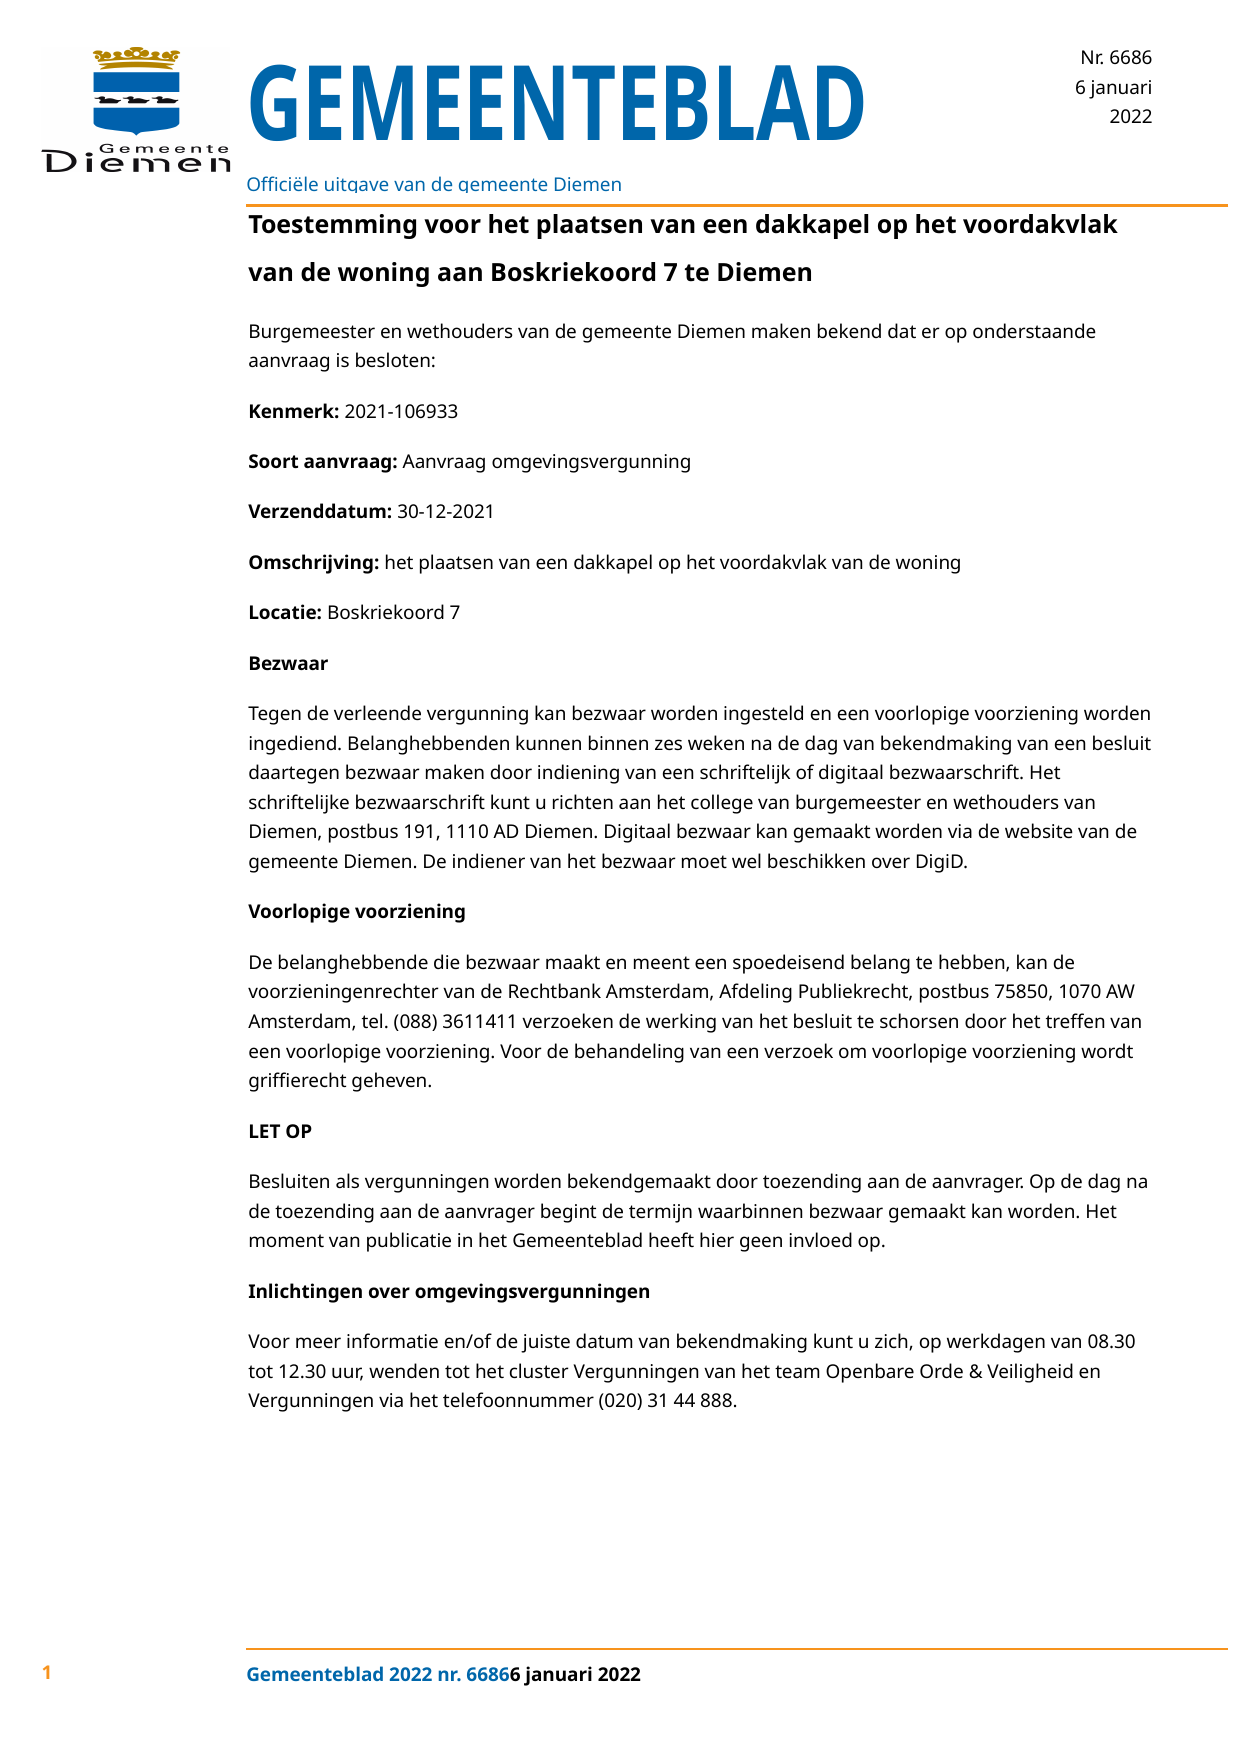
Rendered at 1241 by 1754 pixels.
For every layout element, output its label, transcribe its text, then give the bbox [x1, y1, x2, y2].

text Locatie: Boskriekoord 7 [248, 599, 1152, 625]
picture [41, 47, 231, 172]
text Verzenddatum: 30-12-2021 [248, 499, 1152, 524]
text Omschrijving: het plaatsen van een dakkapel op het voordakvlak van de woning [248, 549, 1152, 575]
text Toestemming voor het plaatsen van een dakkapel op het voordakvlak van de woning aan Boskriekoord 7 te Diemen [248, 207, 1152, 288]
text Burgemeester en wethouders van de gemeente Diemen maken bekend dat er op onderstaande aanvraag is besloten: [248, 318, 1152, 373]
text Kenmerk: 2021-106933 [248, 398, 1152, 424]
text De belanghebbende die bezwaar maakt en meent een spoedeisend belang te hebben, kan de voorzieningenrechter van de Rechtbank Amsterdam, Afdeling Publiekrecht, postbus 75850, 1070 AW Amsterdam, tel. (088) 3611411 verzoeken de werking van het besluit te schorsen door het treffen van een voorlopige voorziening. Voor de behandeling van een verzoek om voorlopige voorziening wordt griffierecht geheven. [248, 949, 1152, 1093]
text Voorlopige voorziening [248, 899, 1152, 924]
text Soort aanvraag: Aanvraag omgevingsvergunning [248, 448, 1152, 474]
text Tegen de verleende vergunning kan bezwaar worden ingesteld en een voorlopige voorziening worden ingediend. Belanghebbenden kunnen binnen zes weken na de dag van bekendmaking van een besluit daartegen bezwaar maken door indiening van een schriftelijk of digitaal bezwaarschrift. Het schriftelijke bezwaarschrift kunt u richten aan het college van burgemeester en wethouders van Diemen, postbus 191, 1110 AD Diemen. Digitaal bezwaar kan gemaakt worden via de website van de gemeente Diemen. De indiener van het bezwaar moet wel beschikken over DigiD. [248, 700, 1152, 874]
text Inlichtingen over omgevingsvergunningen [248, 1278, 1152, 1304]
text Voor meer informatie en/of de juiste datum van bekendmaking kunt u zich, op werkdagen van 08.30 tot 12.30 uur, wenden tot het cluster Vergunningen van het team Openbare Orde & Veiligheid en Vergunningen via het telefoonnummer (020) 31 44 888. [248, 1328, 1152, 1413]
text LET OP [248, 1118, 1152, 1144]
text Bezwaar [248, 650, 1152, 676]
text Besluiten als vergunningen worden bekendgemaakt door toezending aan de aanvrager. Op de dag na de toezending aan de aanvrager begint de termijn waarbinnen bezwaar gemaakt kan worden. Het moment van publicatie in het Gemeenteblad heeft hier geen invloed op. [248, 1168, 1152, 1253]
